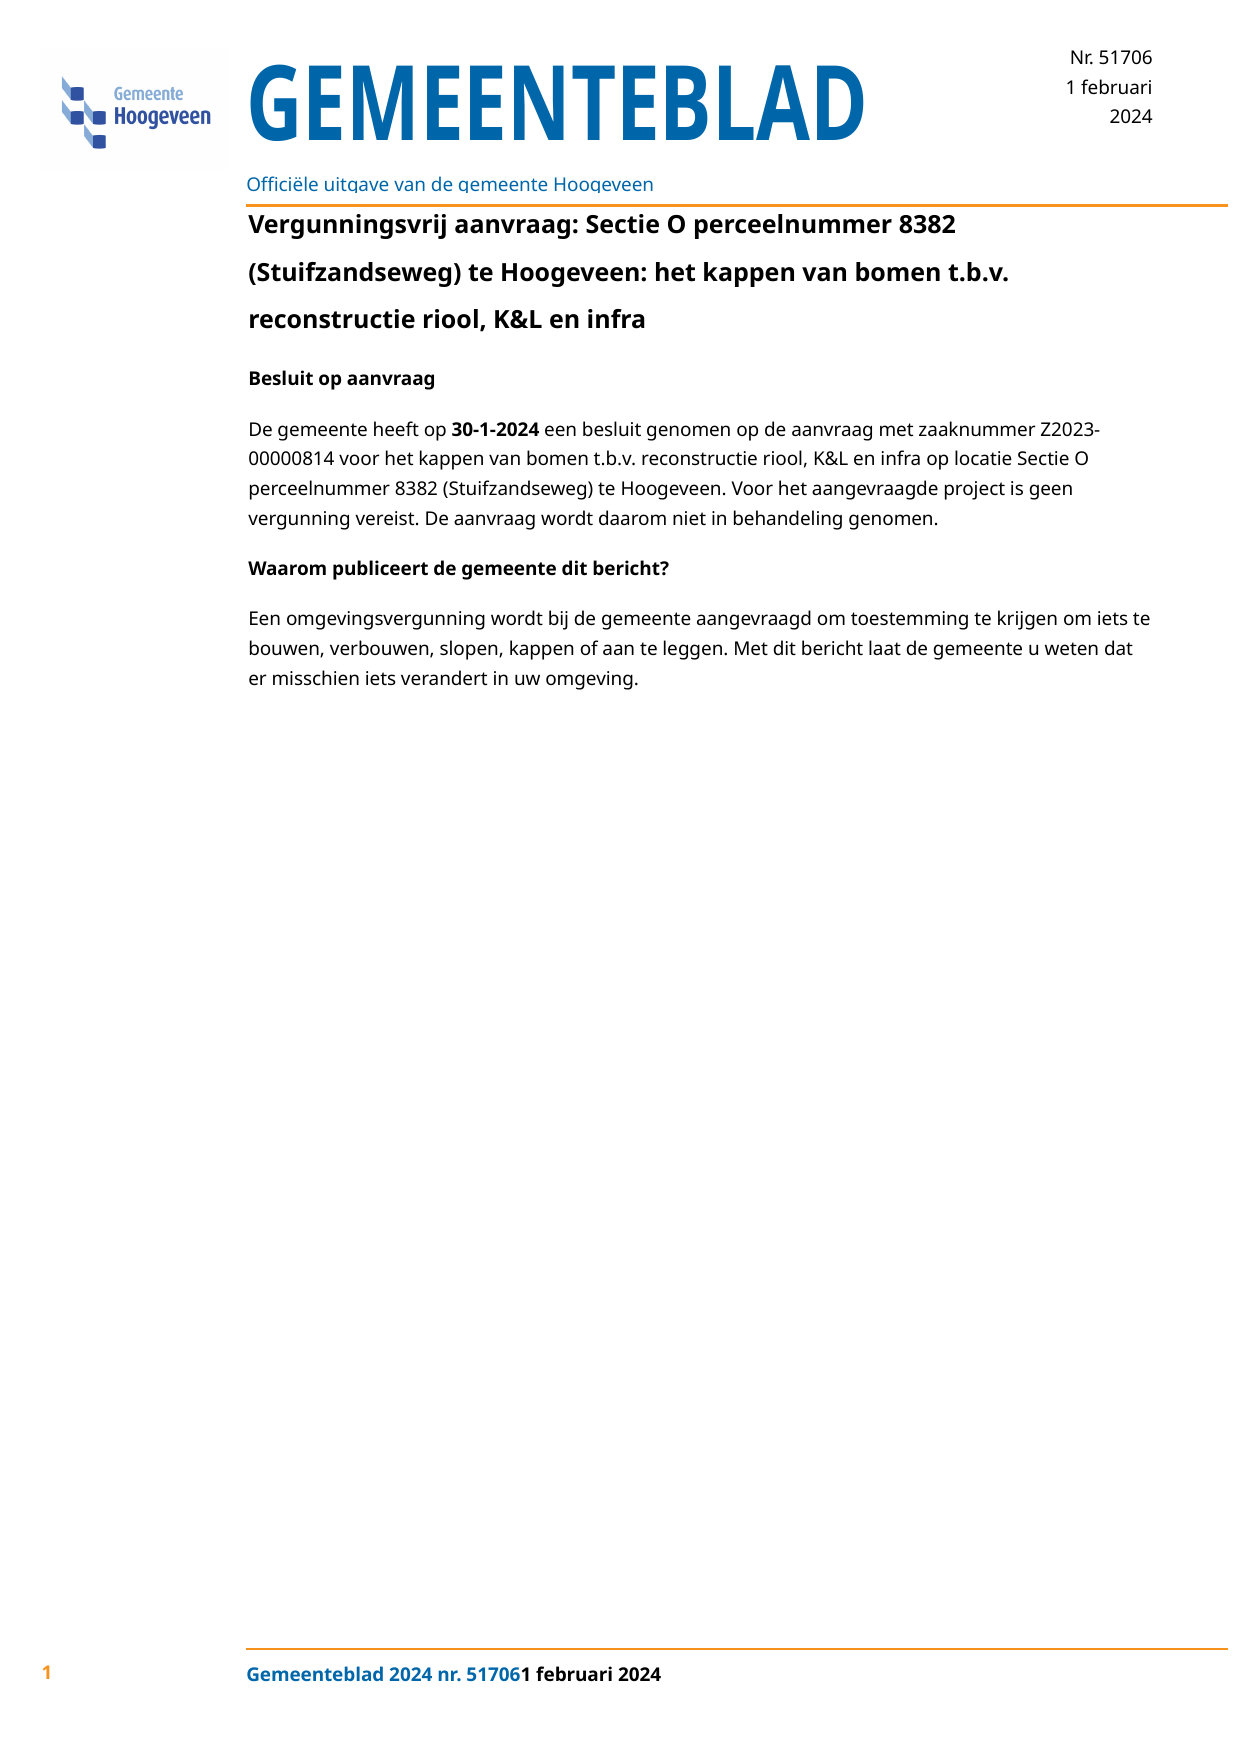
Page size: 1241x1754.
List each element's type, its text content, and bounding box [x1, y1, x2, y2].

text Vergunningsvrij aanvraag: Sectie O perceelnummer 8382 (Stuifzandseweg) te Hoogeveen: het kappen van bomen t.b.v. reconstructie riool, K&L en infra [248, 207, 1152, 336]
text Besluit op aanvraag [248, 366, 1152, 391]
text Waarom publiceert de gemeente dit bericht? [248, 555, 1152, 581]
text Een omgevingsvergunning wordt bij de gemeente aangevraagd om toestemming te krijgen om iets te bouwen, verbouwen, slopen, kappen of aan te leggen. Met dit bericht laat de gemeente u weten dat er misschien iets verandert in uw omgeving. [248, 606, 1152, 690]
text De gemeente heeft op 30-1-2024 een besluit genomen op de aanvraag met zaaknummer Z2023-00000814 voor het kappen van bomen t.b.v. reconstructie riool, K&L en infra op locatie Sectie O perceelnummer 8382 (Stuifzandseweg) te Hoogeveen. Voor het aangevraagde project is geen vergunning vereist. De aanvraag wordt daarom niet in behandeling genomen. [248, 416, 1152, 530]
picture [41, 47, 231, 172]
